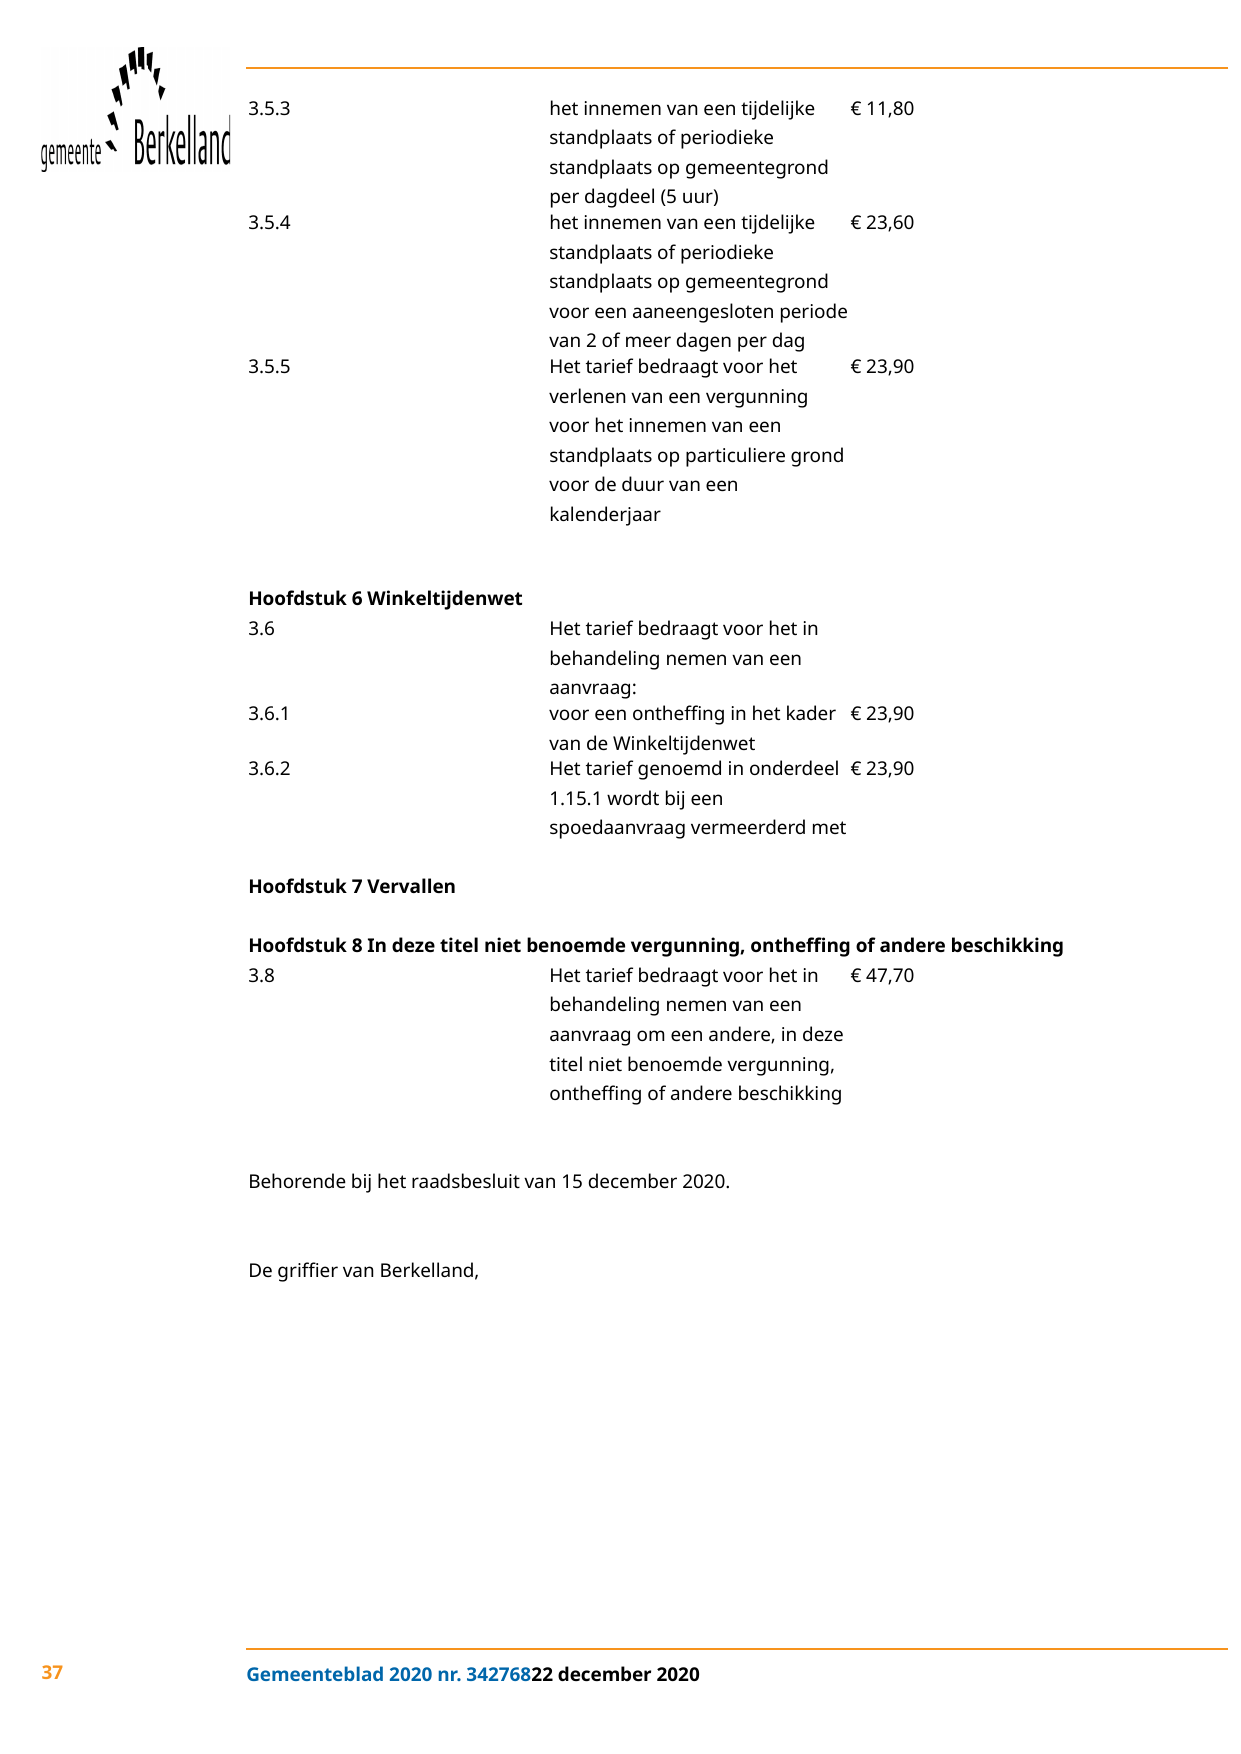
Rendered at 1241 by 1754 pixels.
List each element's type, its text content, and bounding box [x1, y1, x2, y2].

table_header 3.8 [248, 962, 549, 1106]
text Hoofdstuk 6 Winkeltijdenwet [248, 586, 1152, 611]
table_header Het tarief bedraagt voor het in behandeling nemen van een aanvraag: [549, 615, 850, 700]
table_cell [850, 527, 1152, 553]
table_cell [549, 527, 850, 553]
table_cell [248, 527, 549, 553]
table_cell 3.5.4 [248, 209, 549, 353]
table_cell € 23,90 [850, 755, 1152, 840]
table_header [850, 615, 1152, 700]
table_header Het tarief bedraagt voor het in behandeling nemen van een aanvraag om een andere, in deze titel niet benoemde vergunning, ontheffing of andere beschikking [549, 962, 850, 1106]
table_cell € 23,90 [850, 700, 1152, 755]
table_header € 47,70 [850, 962, 1152, 1106]
table_cell het innemen van een tijdelijke standplaats of periodieke standplaats op gemeentegrond per dagdeel (5 uur) [549, 95, 850, 209]
table_cell Het tarief bedraagt voor het verlenen van een vergunning voor het innemen van een standplaats op particuliere grond voor de duur van een kalenderjaar [549, 353, 850, 527]
table_cell € 23,90 [850, 353, 1152, 527]
table_cell 3.5.3 [248, 95, 549, 209]
table_cell 3.6.2 [248, 755, 549, 840]
table_cell Het tarief genoemd in onderdeel 1.15.1 wordt bij een spoedaanvraag vermeerderd met [549, 755, 850, 840]
text De griffier van Berkelland, [248, 1257, 1152, 1283]
text Hoofdstuk 8 In deze titel niet benoemde vergunning, ontheffing of andere beschikking [248, 932, 1152, 958]
text Behorende bij het raadsbesluit van 15 december 2020. [248, 1168, 1152, 1194]
table_cell het innemen van een tijdelijke standplaats of periodieke standplaats op gemeentegrond voor een aaneengesloten periode van 2 of meer dagen per dag [549, 209, 850, 353]
table_cell 3.6.1 [248, 700, 549, 755]
text Hoofdstuk 7 Vervallen [248, 873, 1152, 899]
table_header 3.6 [248, 615, 549, 700]
picture [41, 47, 231, 172]
table_cell € 23,60 [850, 209, 1152, 353]
table_cell € 11,80 [850, 95, 1152, 209]
table_cell 3.5.5 [248, 353, 549, 527]
table_cell voor een ontheffing in het kader van de Winkeltijdenwet [549, 700, 850, 755]
